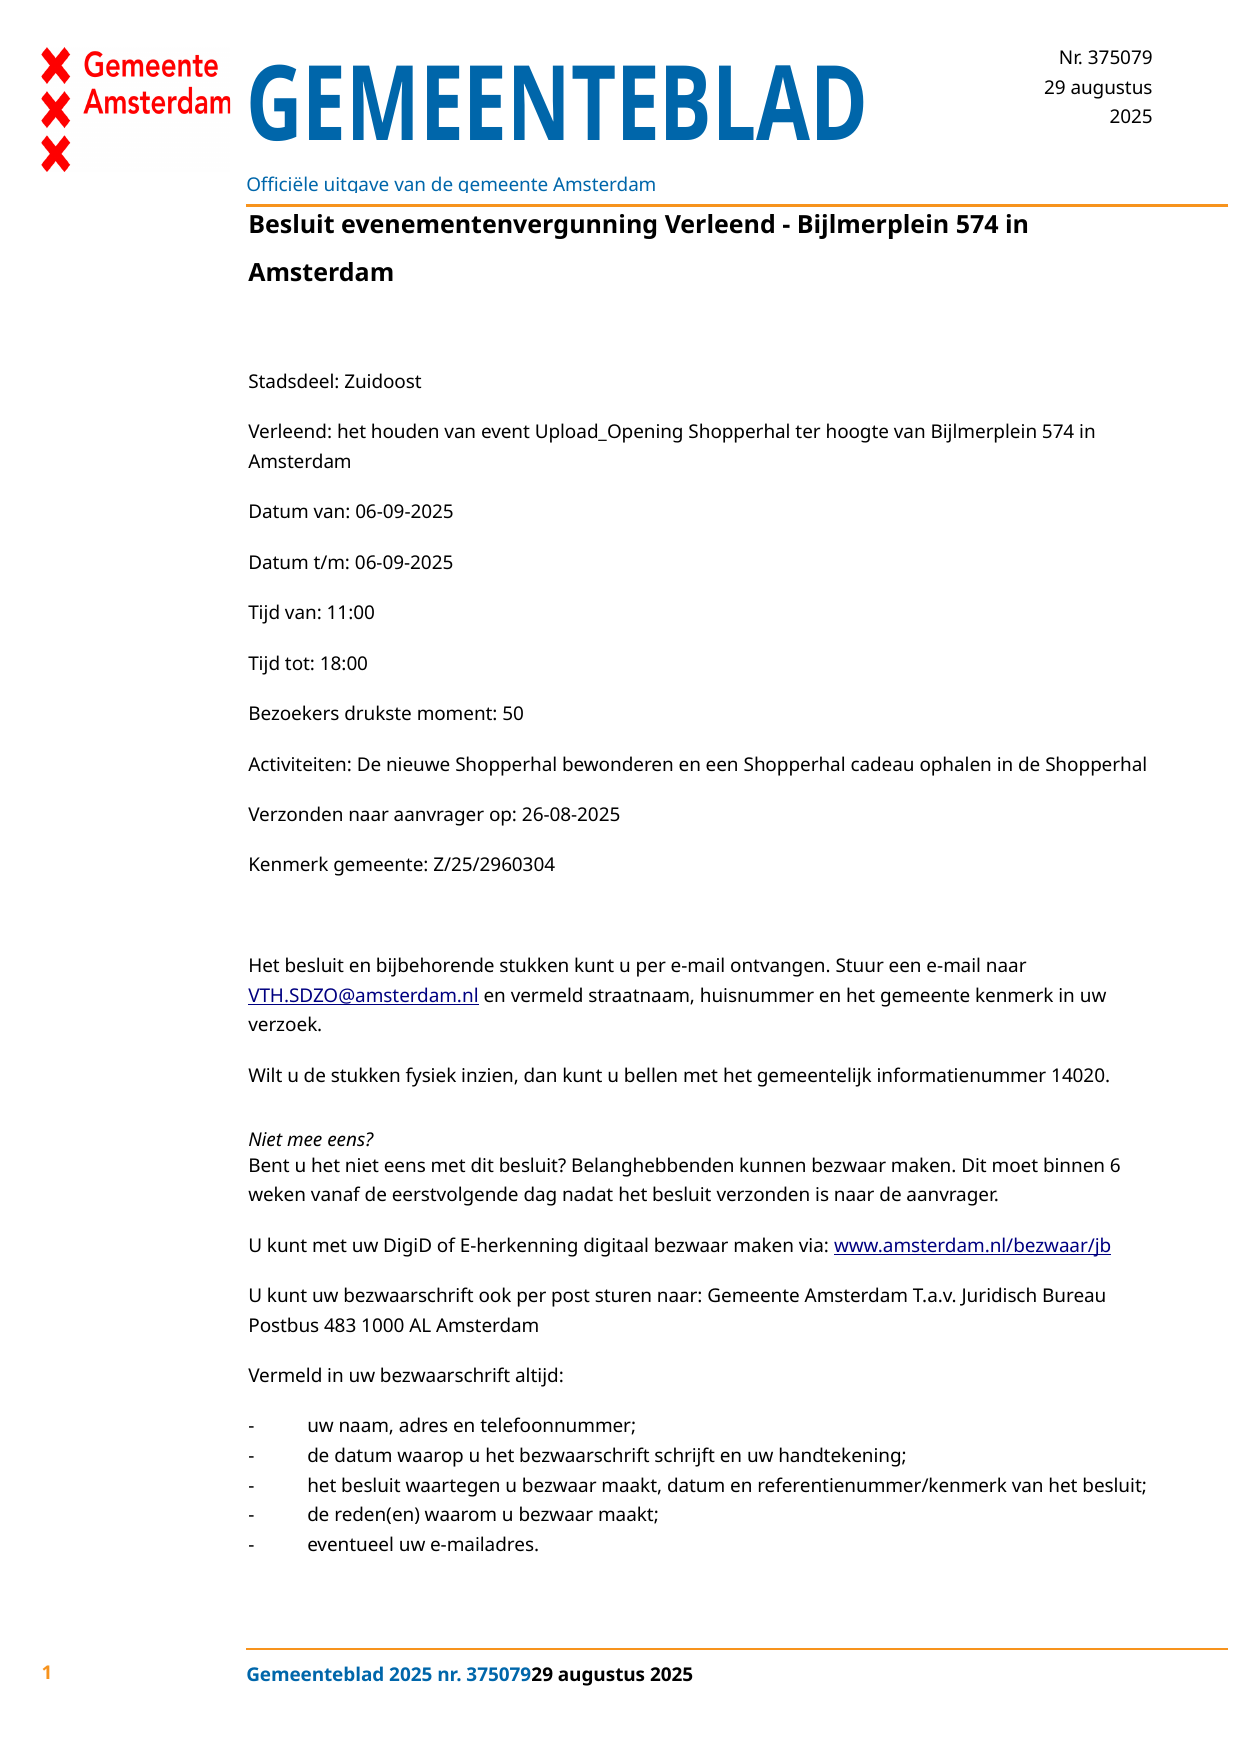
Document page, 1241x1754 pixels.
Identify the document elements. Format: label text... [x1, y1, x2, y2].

text U kunt uw bezwaarschrift ook per post sturen naar: Gemeente Amsterdam T.a.v. Juridisch Bureau Postbus 483 1000 AL Amsterdam [248, 1282, 1152, 1337]
text Het besluit en bijbehorende stukken kunt u per e-mail ontvangen. Stuur een e-mail naar VTH.SDZO@amsterdam.nl en vermeld straatnaam, huisnummer en het gemeente kenmerk in uw verzoek. [248, 952, 1152, 1037]
text Tijd tot: 18:00 [248, 650, 1152, 676]
list de datum waarop u het bezwaarschrift schrijft en uw handtekening; [248, 1442, 1152, 1468]
list uw naam, adres en telefoonnummer; [248, 1413, 1152, 1438]
text Datum van: 06-09-2025 [248, 499, 1152, 524]
text Verleend: het houden van event Upload_Opening Shopperhal ter hoogte van Bijlmerplein 574 in Amsterdam [248, 419, 1152, 474]
text Kenmerk gemeente: Z/25/2960304 [248, 852, 1152, 877]
text Verzonden naar aanvrager op: 26-08-2025 [248, 801, 1152, 827]
text Bezoekers drukste moment: 50 [248, 700, 1152, 726]
text Wilt u de stukken fysiek inzien, dan kunt u bellen met het gemeentelijk informatienummer 14020. [248, 1062, 1152, 1088]
text Datum t/m: 06-09-2025 [248, 549, 1152, 575]
text Activiteiten: De nieuwe Shopperhal bewonderen en een Shopperhal cadeau ophalen in de Shopperhal [248, 751, 1152, 777]
list de reden(en) waarom u bezwaar maakt; [248, 1501, 1152, 1527]
text Vermeld in uw bezwaarschrift altijd: [248, 1362, 1152, 1388]
list het besluit waartegen u bezwaar maakt, datum en referentienummer/kenmerk van het besluit; [248, 1472, 1152, 1497]
text Stadsdeel: Zuidoost [248, 368, 1152, 394]
picture [41, 47, 231, 172]
text U kunt met uw DigiD of E-herkenning digitaal bezwaar maken via: www.amsterdam.nl/bezwaar/jb [248, 1232, 1152, 1257]
text Tijd van: 11:00 [248, 599, 1152, 625]
text Bent u het niet eens met dit besluit? Belanghebbenden kunnen bezwaar maken. Dit moet binnen 6 weken vanaf de eerstvolgende dag nadat het besluit verzonden is naar de aanvrager. [248, 1152, 1152, 1207]
text Besluit evenementenvergunning Verleend - Bijlmerplein 574 in Amsterdam [248, 207, 1152, 288]
text Niet mee eens? [248, 1126, 1152, 1152]
list eventueel uw e-mailadres. [248, 1531, 1152, 1557]
